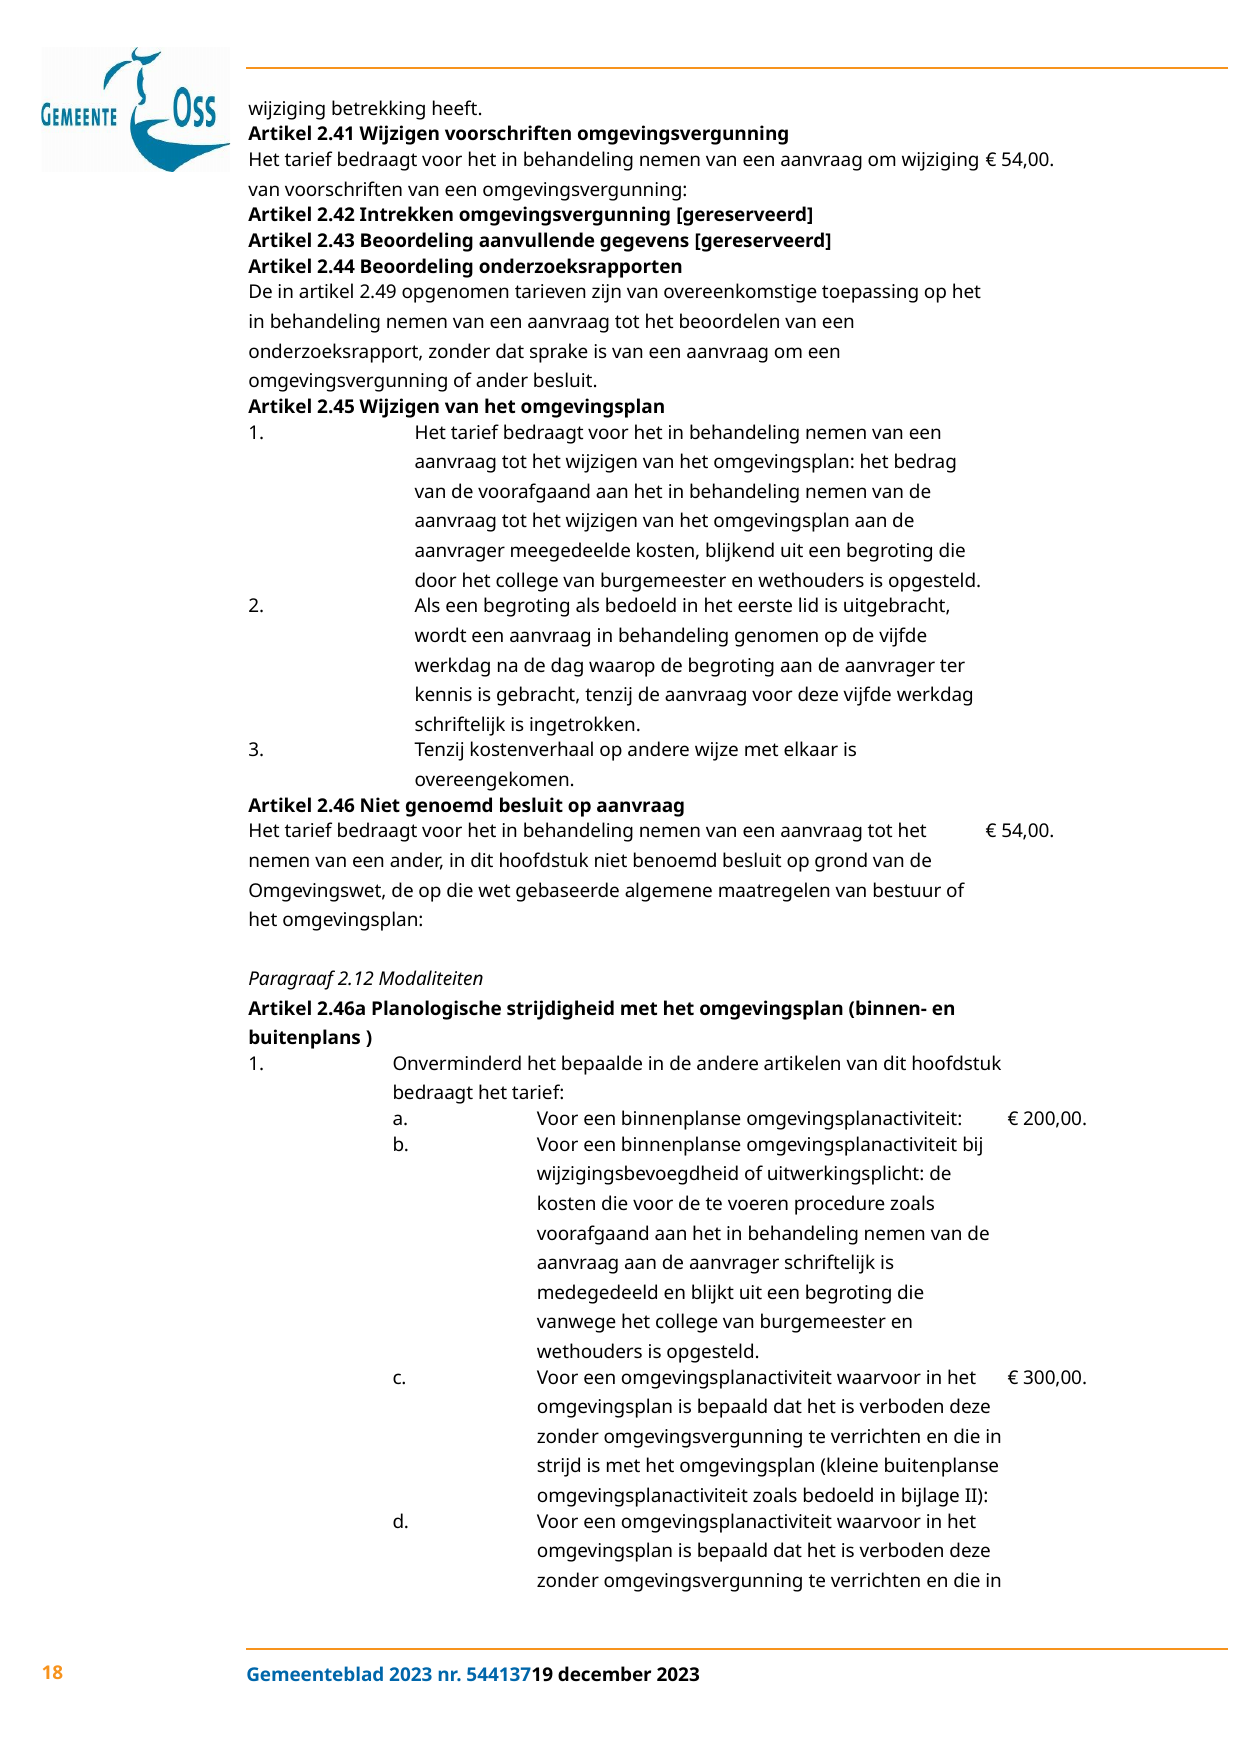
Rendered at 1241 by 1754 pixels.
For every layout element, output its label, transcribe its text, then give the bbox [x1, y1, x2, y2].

table_cell [985, 121, 1152, 146]
table_cell Artikel 2.46 Niet genoemd besluit op aanvraag [248, 792, 985, 818]
table_cell [985, 737, 1152, 792]
table_cell € 300,00. [1007, 1364, 1152, 1508]
table_header [1007, 995, 1152, 1050]
table_cell [248, 1364, 392, 1508]
table_cell [985, 95, 1152, 121]
table_header Artikel 2.46a Planologische strijdigheid met het omgevingsplan (binnen- en buitenplans ) [248, 995, 1007, 1050]
table_cell Als een begroting als bedoeld in het eerste lid is uitgebracht, wordt een aanvraag in behandeling genomen op de vijfde werkdag na de dag waarop de begroting aan de aanvrager ter kennis is gebracht, tenzij de aanvraag voor deze vijfde werkdag schriftelijk is ingetrokken. [414, 593, 985, 737]
table_cell € 54,00. [985, 146, 1152, 202]
table_cell Voor een omgevingsplanactiviteit waarvoor in het omgevingsplan is bepaald dat het is verboden deze zonder omgevingsvergunning te verrichten en die in [537, 1508, 1007, 1593]
table_cell c. [392, 1364, 537, 1508]
table_cell Voor een omgevingsplanactiviteit waarvoor in het omgevingsplan is bepaald dat het is verboden deze zonder omgevingsvergunning te verrichten en die in strijd is met het omgevingsplan (kleine buitenplanse omgevingsplanactiviteit zoals bedoeld in bijlage II): [537, 1364, 1007, 1508]
table_cell [985, 279, 1152, 393]
picture [41, 47, 231, 172]
table_cell a. [392, 1105, 537, 1131]
table_cell [985, 227, 1152, 253]
table_cell Voor een binnenplanse omgevingsplanactiviteit: [537, 1105, 1007, 1131]
table_cell [985, 253, 1152, 279]
text Paragraaf 2.12 Modaliteiten [248, 965, 1152, 991]
table_cell [985, 792, 1152, 818]
table_cell [985, 393, 1152, 419]
table_cell [985, 202, 1152, 227]
table_cell Het tarief bedraagt voor het in behandeling nemen van een aanvraag tot het wijzigen van het omgevingsplan: het bedrag van de voorafgaand aan het in behandeling nemen van de aanvraag tot het wijzigen van het omgevingsplan aan de aanvrager meegedeelde kosten, blijkend uit een begroting die door het college van burgemeester en wethouders is opgesteld. [414, 419, 985, 593]
table_cell [1007, 1508, 1152, 1593]
table_cell 1. [248, 419, 414, 593]
table_cell Tenzij kostenverhaal op andere wijze met elkaar is overeengekomen. [414, 737, 985, 792]
table_cell b. [392, 1131, 537, 1364]
table_cell Onverminderd het bepaalde in de andere artikelen van dit hoofdstuk bedraagt het tarief: [392, 1050, 1007, 1105]
table_cell [1007, 1050, 1152, 1105]
table_cell 2. [248, 593, 414, 737]
table_cell De in artikel 2.49 opgenomen tarieven zijn van overeenkomstige toepassing op het in behandeling nemen van een aanvraag tot het beoordelen van een onderzoeksrapport, zonder dat sprake is van een aanvraag om een omgevingsvergunning of ander besluit. [248, 279, 985, 393]
table_cell Het tarief bedraagt voor het in behandeling nemen van een aanvraag om wijziging van voorschriften van een omgevingsvergunning: [248, 146, 985, 202]
table_cell 1. [248, 1050, 392, 1105]
table_cell Artikel 2.42 Intrekken omgevingsvergunning [gereserveerd] [248, 202, 985, 227]
table_cell Voor een binnenplanse omgevingsplanactiviteit bij wijzigingsbevoegdheid of uitwerkingsplicht: de kosten die voor de te voeren procedure zoals voorafgaand aan het in behandeling nemen van de aanvraag aan de aanvrager schriftelijk is medegedeeld en blijkt uit een begroting die vanwege het college van burgemeester en wethouders is opgesteld. [537, 1131, 1007, 1364]
table_cell Artikel 2.41 Wijzigen voorschriften omgevingsvergunning [248, 121, 985, 146]
table_cell Artikel 2.45 Wijzigen van het omgevingsplan [248, 393, 985, 419]
table_cell [248, 1508, 392, 1593]
table_cell [1007, 1131, 1152, 1364]
table_cell [248, 1105, 392, 1131]
table_cell € 54,00. [985, 818, 1152, 932]
table_cell 3. [248, 737, 414, 792]
table_cell € 200,00. [1007, 1105, 1152, 1131]
table_cell [248, 1131, 392, 1364]
table_cell Het tarief bedraagt voor het in behandeling nemen van een aanvraag tot het nemen van een ander, in dit hoofdstuk niet benoemd besluit op grond van de Omgevingswet, de op die wet gebaseerde algemene maatregelen van bestuur of het omgevingsplan: [248, 818, 985, 932]
table_cell [985, 419, 1152, 593]
table_cell wijziging betrekking heeft. [248, 95, 985, 121]
table_cell d. [392, 1508, 537, 1593]
table_cell Artikel 2.44 Beoordeling onderzoeksrapporten [248, 253, 985, 279]
table_cell [985, 593, 1152, 737]
table_cell Artikel 2.43 Beoordeling aanvullende gegevens [gereserveerd] [248, 227, 985, 253]
